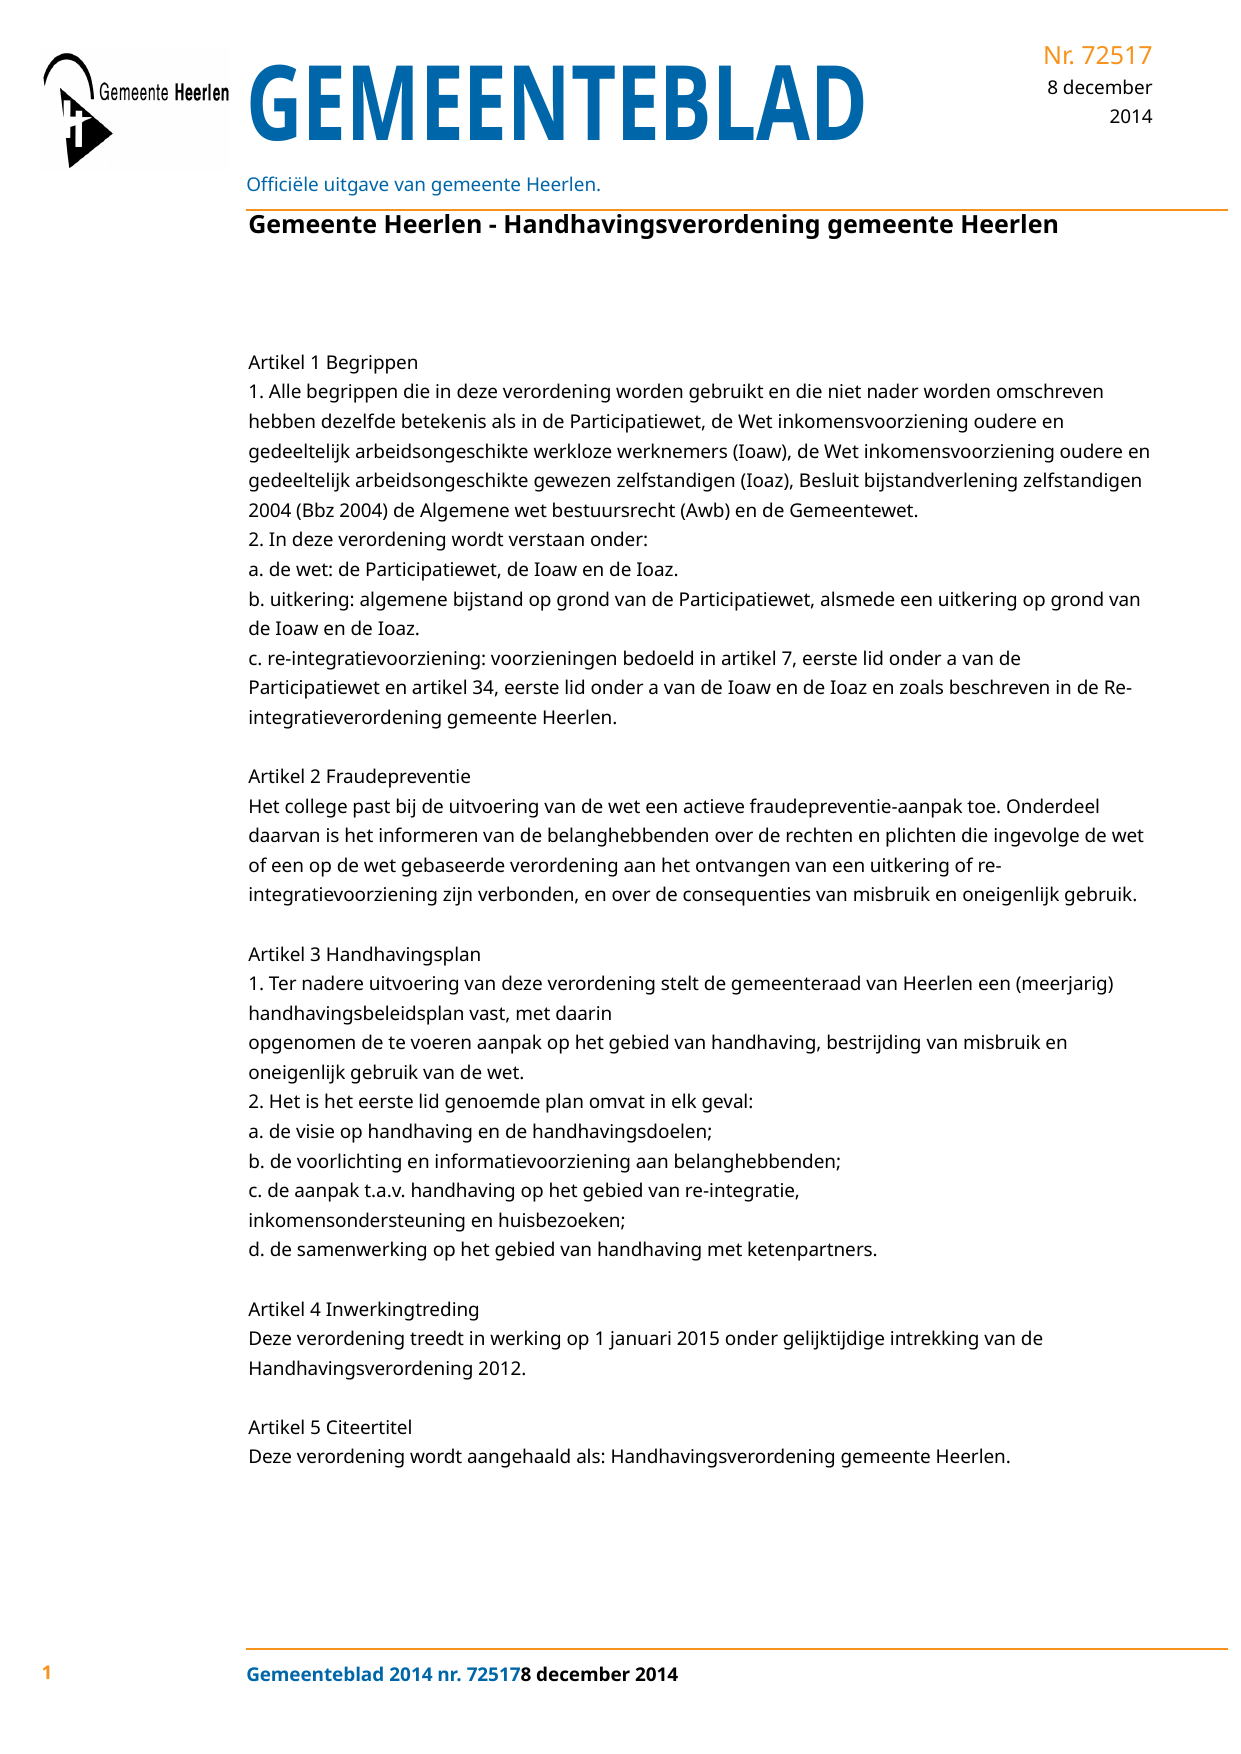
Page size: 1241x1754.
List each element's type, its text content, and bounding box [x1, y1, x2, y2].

text Artikel 4 Inwerkingtreding [248, 1296, 1152, 1322]
text d. de samenwerking op het gebied van handhaving met ketenpartners. [248, 1237, 1152, 1262]
text a. de visie op handhaving en de handhavingsdoelen; [248, 1118, 1152, 1144]
text opgenomen de te voeren aanpak op het gebied van handhaving, bestrijding van misbruik en oneigenlijk gebruik van de wet. [248, 1029, 1152, 1085]
text 1. Ter nadere uitvoering van deze verordening stelt de gemeenteraad van Heerlen een (meerjarig) handhavingsbeleidsplan vast, met daarin [248, 970, 1152, 1026]
text Het college past bij de uitvoering van de wet een actieve fraudepreventie-aanpak toe. Onderdeel daarvan is het informeren van de belanghebbenden over de rechten en plichten die ingevolge de wet of een op de wet gebaseerde verordening aan het ontvangen van een uitkering of re-integratievoorziening zijn verbonden, en over de consequenties van misbruik en oneigenlijk gebruik. [248, 793, 1152, 907]
text Gemeente Heerlen - Handhavingsverordening gemeente Heerlen [248, 211, 1152, 241]
text Deze verordening treedt in werking op 1 januari 2015 onder gelijktijdige intrekking van de Handhavingsverordening 2012. [248, 1325, 1152, 1381]
text a. de wet: de Participatiewet, de Ioaw en de Ioaz. [248, 556, 1152, 582]
text 1. Alle begrippen die in deze verordening worden gebruikt en die niet nader worden omschreven hebben dezelfde betekenis als in de Participatiewet, de Wet inkomensvoorziening oudere en gedeeltelijk arbeidsongeschikte werkloze werknemers (Ioaw), de Wet inkomensvoorziening oudere en gedeeltelijk arbeidsongeschikte gewezen zelfstandigen (Ioaz), Besluit bijstandverlening zelfstandigen 2004 (Bbz 2004) de Algemene wet bestuursrecht (Awb) en de Gemeentewet. [248, 379, 1152, 523]
text Artikel 3 Handhavingsplan [248, 941, 1152, 967]
text inkomensondersteuning en huisbezoeken; [248, 1207, 1152, 1233]
text b. uitkering: algemene bijstand op grond van de Participatiewet, alsmede een uitkering op grond van de Ioaw en de Ioaz. [248, 586, 1152, 641]
text b. de voorlichting en informatievoorziening aan belanghebbenden; [248, 1148, 1152, 1174]
text Artikel 2 Fraudepreventie [248, 763, 1152, 789]
text c. re-integratievoorziening: voorzieningen bedoeld in artikel 7, eerste lid onder a van de Participatiewet en artikel 34, eerste lid onder a van de Ioaw en de Ioaz en zoals beschreven in de Re-integratieverordening gemeente Heerlen. [248, 645, 1152, 730]
picture [41, 47, 231, 172]
text Deze verordening wordt aangehaald als: Handhavingsverordening gemeente Heerlen. [248, 1444, 1152, 1469]
text Artikel 5 Citeertitel [248, 1414, 1152, 1440]
text 2. Het is het eerste lid genoemde plan omvat in elk geval: [248, 1089, 1152, 1114]
text c. de aanpak t.a.v. handhaving op het gebied van re-integratie, [248, 1177, 1152, 1203]
text Artikel 1 Begrippen [248, 349, 1152, 375]
text 2. In deze verordening wordt verstaan onder: [248, 527, 1152, 552]
